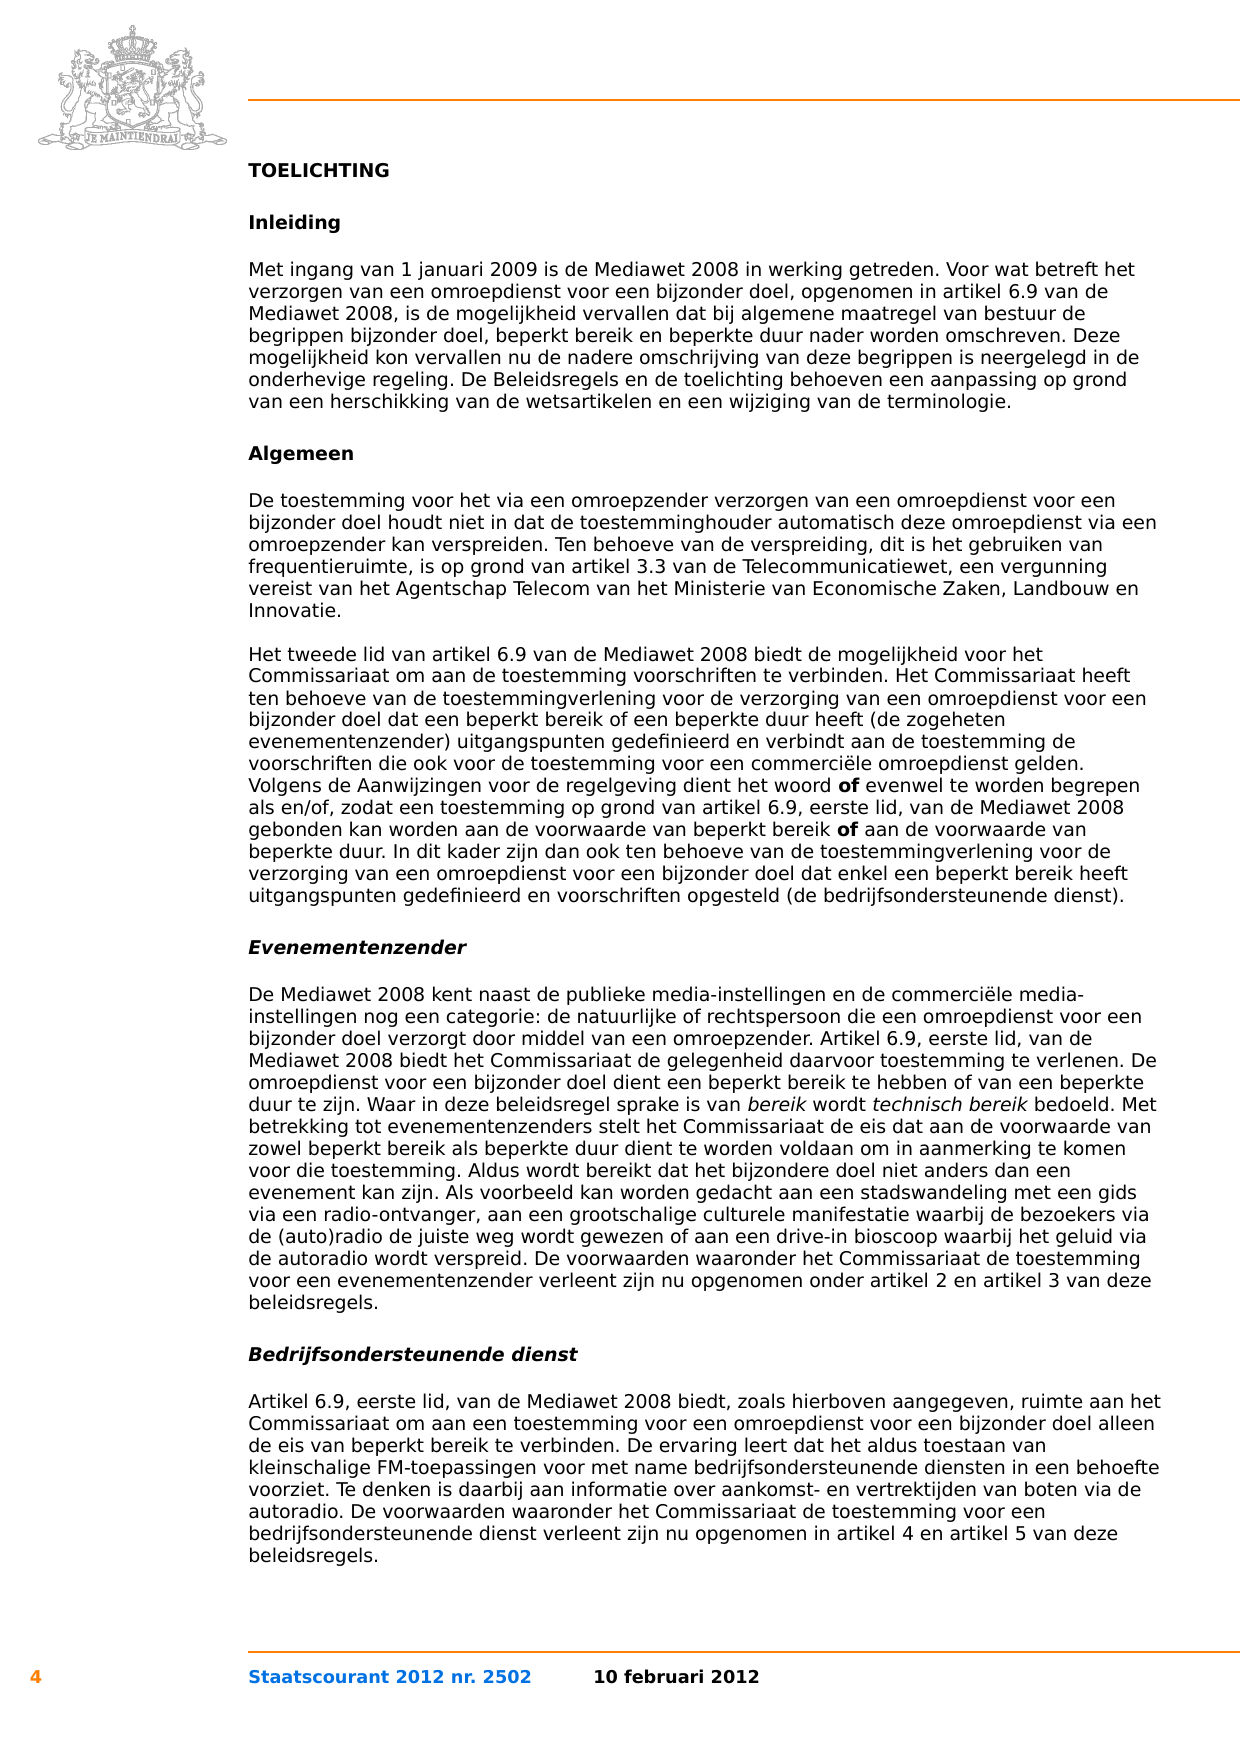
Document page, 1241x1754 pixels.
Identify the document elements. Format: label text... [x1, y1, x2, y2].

text De toestemming voor het via een omroepzender verzorgen van een omroepdienst voor een bijzonder doel houdt niet in dat de toestemminghouder automatisch deze omroepdienst via een omroepzender kan verspreiden. Ten behoeve van de verspreiding, dit is het gebruiken van frequentieruimte, is op grond van artikel 3.3 van de Telecommunicatiewet, een vergunning vereist van het Agentschap Telecom van het Ministerie van Economische Zaken, Landbouw en Innovatie. [248, 490, 1163, 622]
subtitle Bedrijfsondersteunende dienst [248, 1344, 1163, 1366]
subtitle Evenementenzender [248, 937, 1163, 959]
subtitle Algemeen [248, 443, 1163, 465]
subtitle Inleiding [248, 212, 1163, 234]
picture [38, 25, 227, 150]
text Het tweede lid van artikel 6.9 van de Mediawet 2008 biedt de mogelijkheid voor het Commissariaat om aan de toestemming voorschriften te verbinden. Het Commissariaat heeft ten behoeve van de toestemmingverlening voor de verzorging van een omroepdienst voor een bijzonder doel dat een beperkt bereik of een beperkte duur heeft (de zogeheten evenementenzender) uitgangspunten gedefinieerd en verbindt aan de toestemming de voorschriften die ook voor de toestemming voor een commerciële omroepdienst gelden. Volgens de Aanwijzingen voor de regelgeving dient het woord of evenwel te worden begrepen als en/of, zodat een toestemming op grond van artikel 6.9, eerste lid, van de Mediawet 2008 gebonden kan worden aan de voorwaarde van beperkt bereik of aan de voorwaarde van beperkte duur. In dit kader zijn dan ook ten behoeve van de toestemmingverlening voor de verzorging van een omroepdienst voor een bijzonder doel dat enkel een beperkt bereik heeft uitgangspunten gedefinieerd en voorschriften opgesteld (de bedrijfsondersteunende dienst). [248, 643, 1163, 907]
subtitle TOELICHTING [248, 160, 1163, 182]
text Met ingang van 1 januari 2009 is de Mediawet 2008 in werking getreden. Voor wat betreft het verzorgen van een omroepdienst voor een bijzonder doel, opgenomen in artikel 6.9 van de Mediawet 2008, is de mogelijkheid vervallen dat bij algemene maatregel van bestuur de begrippen bijzonder doel, beperkt bereik en beperkte duur nader worden omschreven. Deze mogelijkheid kon vervallen nu de nadere omschrijving van deze begrippen is neergelegd in de onderhevige regeling. De Beleidsregels en de toelichting behoeven een aanpassing op grond van een herschikking van de wetsartikelen en een wijziging van de terminologie. [248, 259, 1163, 413]
text Artikel 6.9, eerste lid, van de Mediawet 2008 biedt, zoals hierboven aangegeven, ruimte aan het Commissariaat om aan een toestemming voor een omroepdienst voor een bijzonder doel alleen de eis van beperkt bereik te verbinden. De ervaring leert dat het aldus toestaan van kleinschalige FM-toepassingen voor met name bedrijfsondersteunende diensten in een behoefte voorziet. Te denken is daarbij aan informatie over aankomst- en vertrektijden van boten via de autoradio. De voorwaarden waaronder het Commissariaat de toestemming voor een bedrijfsondersteunende dienst verleent zijn nu opgenomen in artikel 4 en artikel 5 van deze beleidsregels. [248, 1391, 1163, 1567]
text De Mediawet 2008 kent naast de publieke media-instellingen en de commerciële media-instellingen nog een categorie: de natuurlijke of rechtspersoon die een omroepdienst voor een bijzonder doel verzorgt door middel van een omroepzender. Artikel 6.9, eerste lid, van de Mediawet 2008 biedt het Commissariaat de gelegenheid daarvoor toestemming te verlenen. De omroepdienst voor een bijzonder doel dient een beperkt bereik te hebben of van een beperkte duur te zijn. Waar in deze beleidsregel sprake is van bereik wordt technisch bereik bedoeld. Met betrekking tot evenementenzenders stelt het Commissariaat de eis dat aan de voorwaarde van zowel beperkt bereik als beperkte duur dient te worden voldaan om in aanmerking te komen voor die toestemming. Aldus wordt bereikt dat het bijzondere doel niet anders dan een evenement kan zijn. Als voorbeeld kan worden gedacht aan een stadswandeling met een gids via een radio-ontvanger, aan een grootschalige culturele manifestatie waarbij de bezoekers via de (auto)radio de juiste weg wordt gewezen of aan een drive-in bioscoop waarbij het geluid via de autoradio wordt verspreid. De voorwaarden waaronder het Commissariaat de toestemming voor een evenementenzender verleent zijn nu opgenomen onder artikel 2 en artikel 3 van deze beleidsregels. [248, 984, 1163, 1314]
